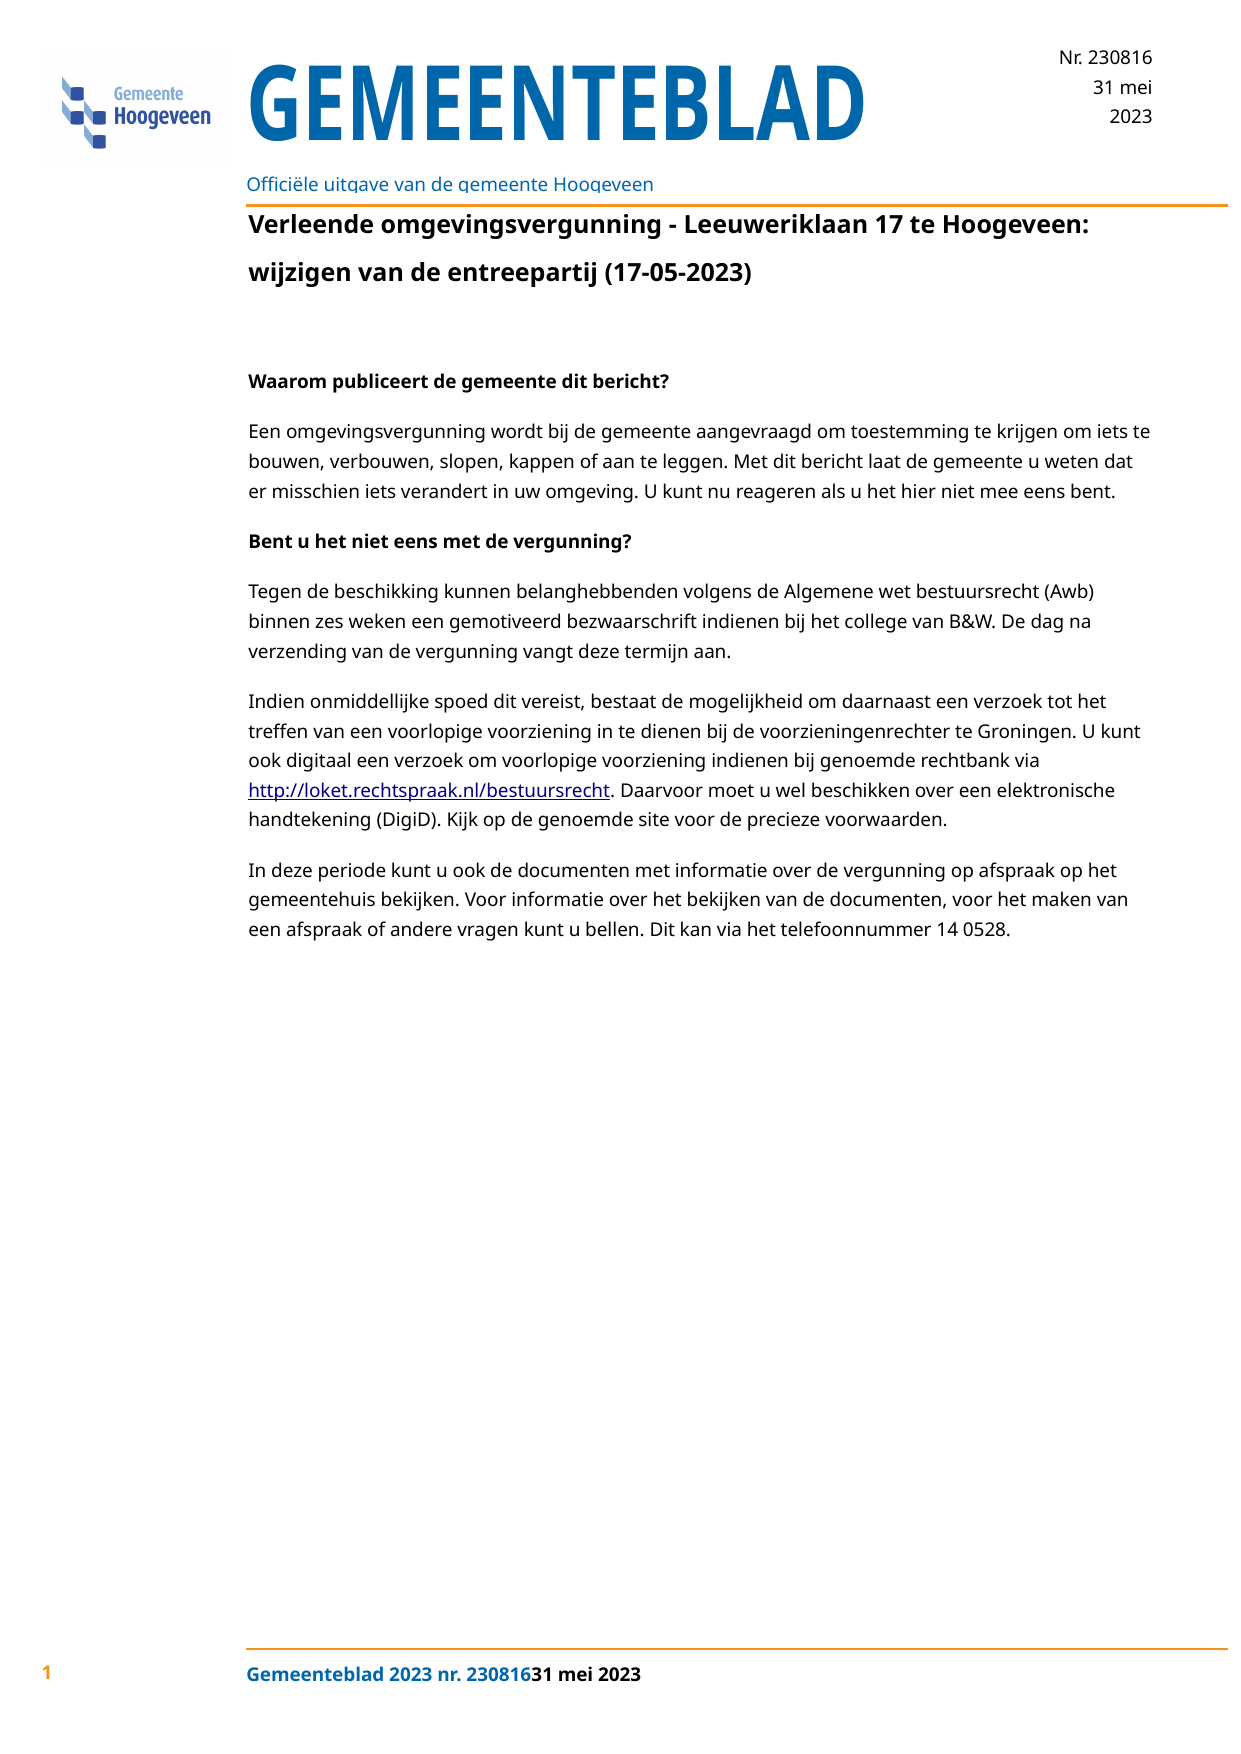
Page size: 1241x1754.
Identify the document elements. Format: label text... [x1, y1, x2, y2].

text In deze periode kunt u ook de documenten met informatie over de vergunning op afspraak op het gemeentehuis bekijken. Voor informatie over het bekijken van de documenten, voor het maken van een afspraak of andere vragen kunt u bellen. Dit kan via het telefoonnummer 14 0528. [248, 857, 1152, 942]
text Indien onmiddellijke spoed dit vereist, bestaat de mogelijkheid om daarnaast een verzoek tot het treffen van een voorlopige voorziening in te dienen bij de voorzieningenrechter te Groningen. U kunt ook digitaal een verzoek om voorlopige voorziening indienen bij genoemde rechtbank via http://loket.rechtspraak.nl/bestuursrecht. Daarvoor moet u wel beschikken over een elektronische handtekening (DigiD). Kijk op de genoemde site voor de precieze voorwaarden. [248, 688, 1152, 832]
text Verleende omgevingsvergunning - Leeuweriklaan 17 te Hoogeveen: wijzigen van de entreepartij (17-05-2023) [248, 207, 1152, 288]
picture [41, 47, 231, 172]
text Een omgevingsvergunning wordt bij de gemeente aangevraagd om toestemming te krijgen om iets te bouwen, verbouwen, slopen, kappen of aan te leggen. Met dit bericht laat de gemeente u weten dat er misschien iets verandert in uw omgeving. U kunt nu reageren als u het hier niet mee eens bent. [248, 419, 1152, 504]
text Tegen de beschikking kunnen belanghebbenden volgens de Algemene wet bestuursrecht (Awb) binnen zes weken een gemotiveerd bezwaarschrift indienen bij het college van B&W. De dag na verzending van de vergunning vangt deze termijn aan. [248, 579, 1152, 664]
text Waarom publiceert de gemeente dit bericht? [248, 368, 1152, 394]
text Bent u het niet eens met de vergunning? [248, 528, 1152, 554]
